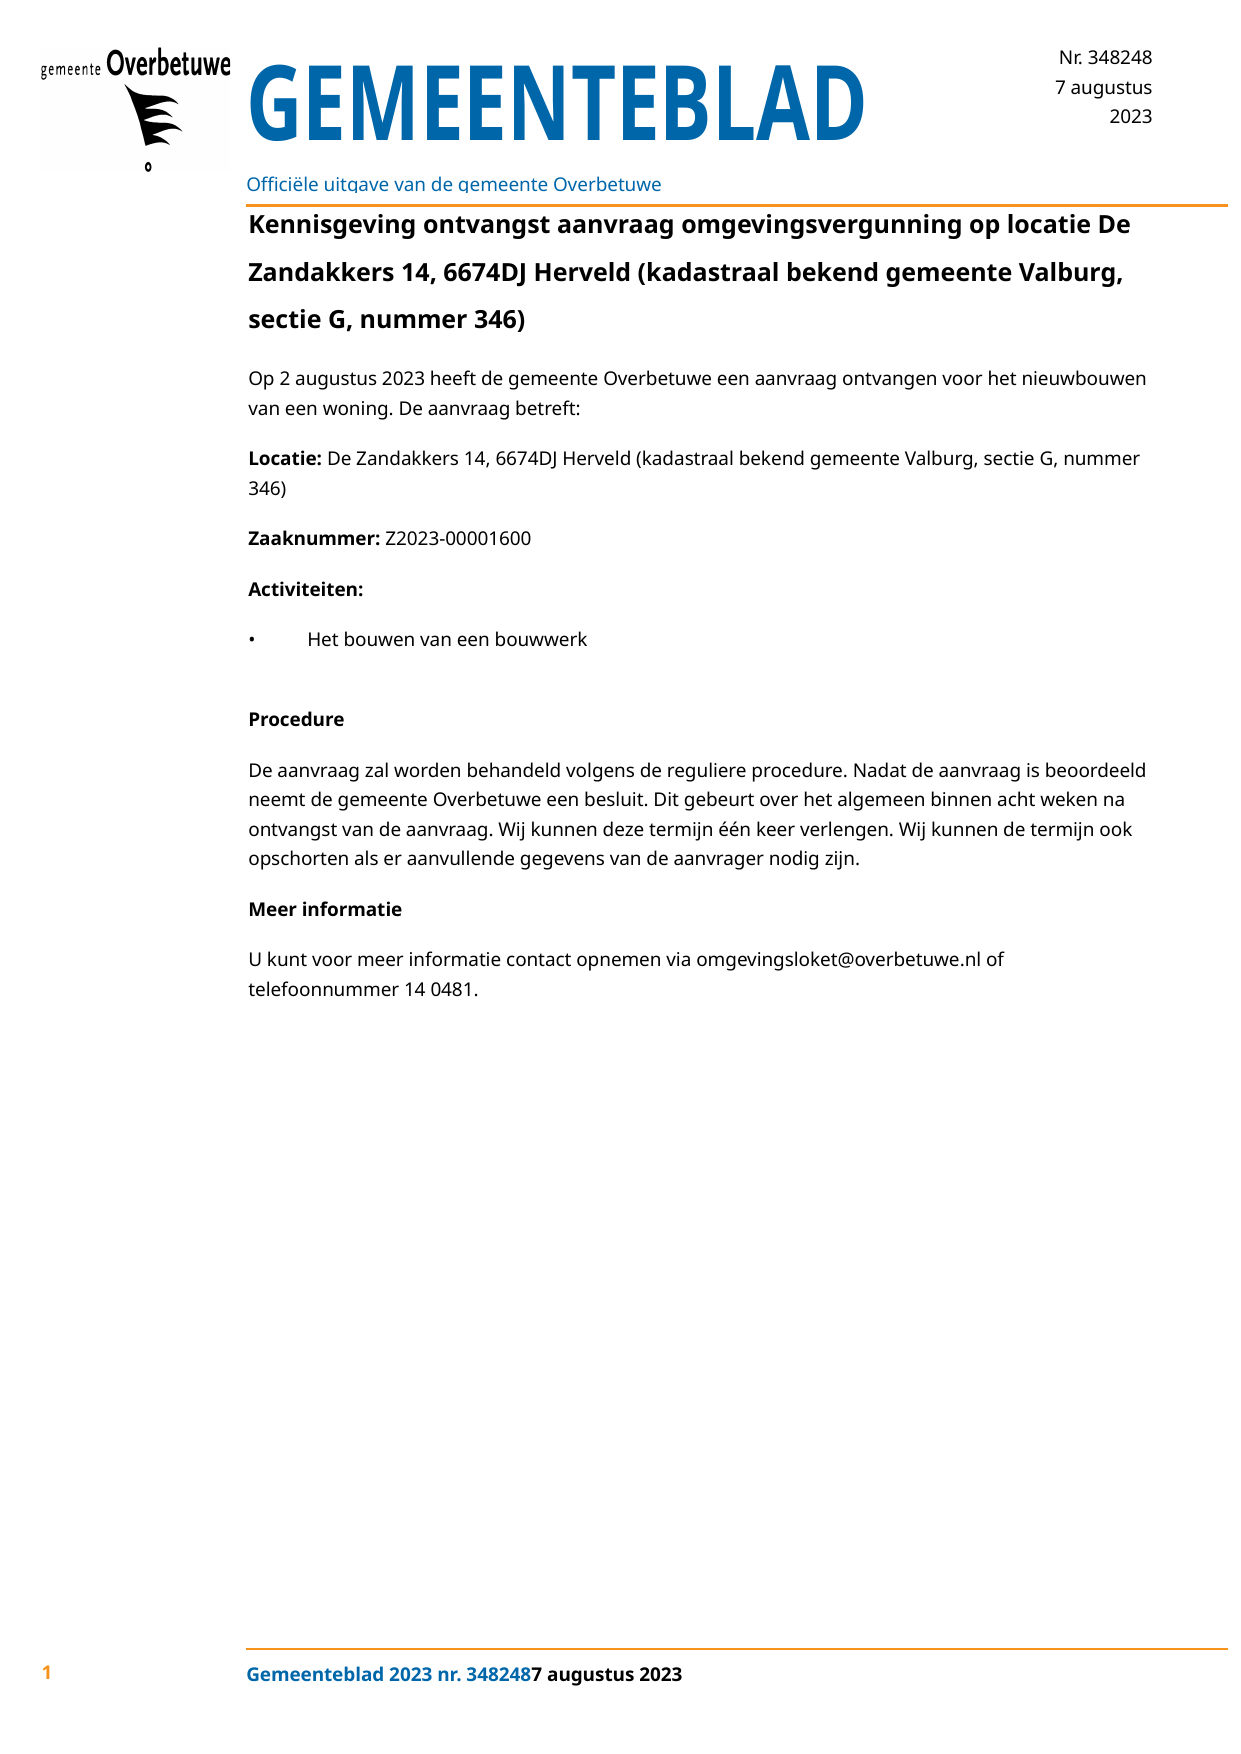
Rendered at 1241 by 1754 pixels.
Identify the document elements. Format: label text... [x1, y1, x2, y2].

list Het bouwen van een bouwwerk [248, 626, 1152, 652]
picture [41, 47, 231, 172]
text Activiteiten: [248, 576, 1152, 602]
text Meer informatie [248, 896, 1152, 922]
text Op 2 augustus 2023 heeft de gemeente Overbetuwe een aanvraag ontvangen voor het nieuwbouwen van een woning. De aanvraag betreft: [248, 366, 1152, 421]
text U kunt voor meer informatie contact opnemen via omgevingsloket@overbetuwe.nl of telefoonnummer 14 0481. [248, 946, 1152, 1002]
text Kennisgeving ontvangst aanvraag omgevingsvergunning op locatie De Zandakkers 14, 6674DJ Herveld (kadastraal bekend gemeente Valburg, sectie G, nummer 346) [248, 207, 1152, 336]
text Zaaknummer: Z2023-00001600 [248, 526, 1152, 551]
text Procedure [248, 706, 1152, 732]
text Locatie: De Zandakkers 14, 6674DJ Herveld (kadastraal bekend gemeente Valburg, sectie G, nummer 346) [248, 446, 1152, 501]
text De aanvraag zal worden behandeld volgens de reguliere procedure. Nadat de aanvraag is beoordeeld neemt de gemeente Overbetuwe een besluit. Dit gebeurt over het algemeen binnen acht weken na ontvangst van de aanvraag. Wij kunnen deze termijn één keer verlengen. Wij kunnen de termijn ook opschorten als er aanvullende gegevens van de aanvrager nodig zijn. [248, 757, 1152, 871]
